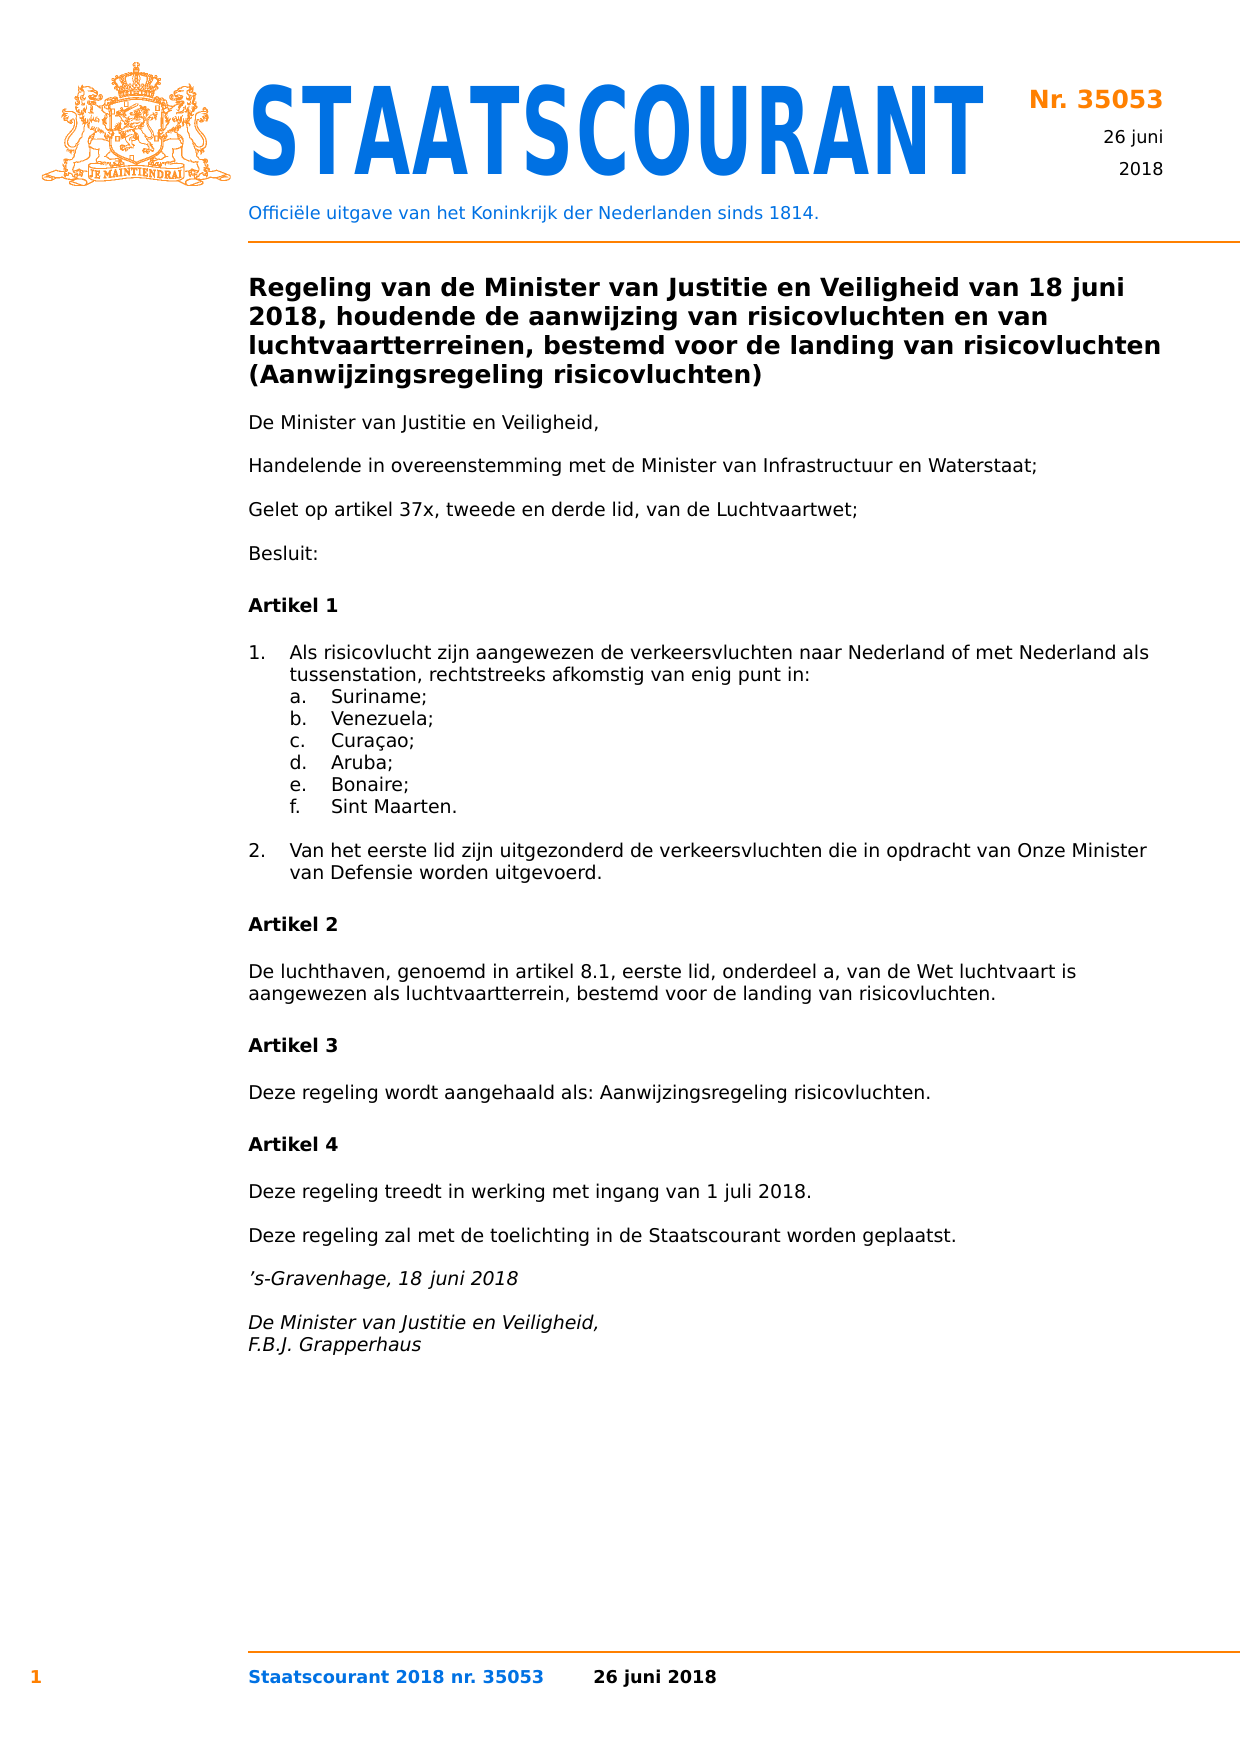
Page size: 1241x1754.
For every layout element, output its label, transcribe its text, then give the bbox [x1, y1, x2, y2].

table_header [25, 62, 248, 241]
text De luchthaven, genoemd in artikel 8.1, eerste lid, onderdeel a, van de Wet luchtvaart is aangewezen als luchtvaartterrein, bestemd voor de landing van risicovluchten. [248, 961, 1163, 1005]
subtitle Artikel 2 [248, 914, 1163, 936]
text ’s-Gravenhage, 18 juni 2018 [248, 1268, 1163, 1290]
table_header STAATSCOURANT [248, 62, 998, 203]
subtitle Artikel 1 [248, 595, 1163, 617]
table_cell 26 juni [998, 121, 1240, 153]
subtitle Regeling van de Minister van Justitie en Veiligheid van 18 juni 2018, houdende de aanwijzing van risicovluchten en van luchtvaartterreinen, bestemd voor de landing van risicovluchten (Aanwijzingsregeling risicovluchten) [248, 273, 1163, 390]
table_cell Officiële uitgave van het Koninkrijk der Nederlanden sinds 1814. [248, 203, 1240, 241]
text c. Curaçao; [289, 730, 1163, 752]
text 1. Als risicovlucht zijn aangewezen de verkeersvluchten naar Nederland of met Nederland als tussenstation, rechtstreeks afkomstig van enig punt in: [248, 642, 1163, 686]
text a. Suriname; [289, 686, 1163, 708]
picture [41, 62, 231, 186]
text Gelet op artikel 37x, tweede en derde lid, van de Luchtvaartwet; [248, 499, 1163, 521]
text e. Bonaire; [289, 774, 1163, 796]
text 2. Van het eerste lid zijn uitgezonderd de verkeersvluchten die in opdracht van Onze Minister van Defensie worden uitgevoerd. [248, 840, 1163, 884]
text De Minister van Justitie en Veiligheid, [248, 412, 1163, 433]
text Handelende in overeenstemming met de Minister van Infrastructuur en Waterstaat; [248, 455, 1163, 477]
text Deze regeling treedt in werking met ingang van 1 juli 2018. [248, 1181, 1163, 1203]
subtitle Artikel 3 [248, 1035, 1163, 1057]
table_cell 2018 [998, 153, 1240, 203]
text De Minister van Justitie en Veiligheid, F.B.J. Grapperhaus [248, 1312, 1163, 1356]
text Deze regeling wordt aangehaald als: Aanwijzingsregeling risicovluchten. [248, 1082, 1163, 1104]
text f. Sint Maarten. [289, 796, 1163, 818]
text Besluit: [248, 543, 1163, 565]
text Deze regeling zal met de toelichting in de Staatscourant worden geplaatst. [248, 1224, 1163, 1246]
text d. Aruba; [289, 752, 1163, 774]
table_header Nr. 35053 [998, 62, 1240, 121]
text b. Venezuela; [289, 708, 1163, 730]
subtitle Artikel 4 [248, 1134, 1163, 1156]
